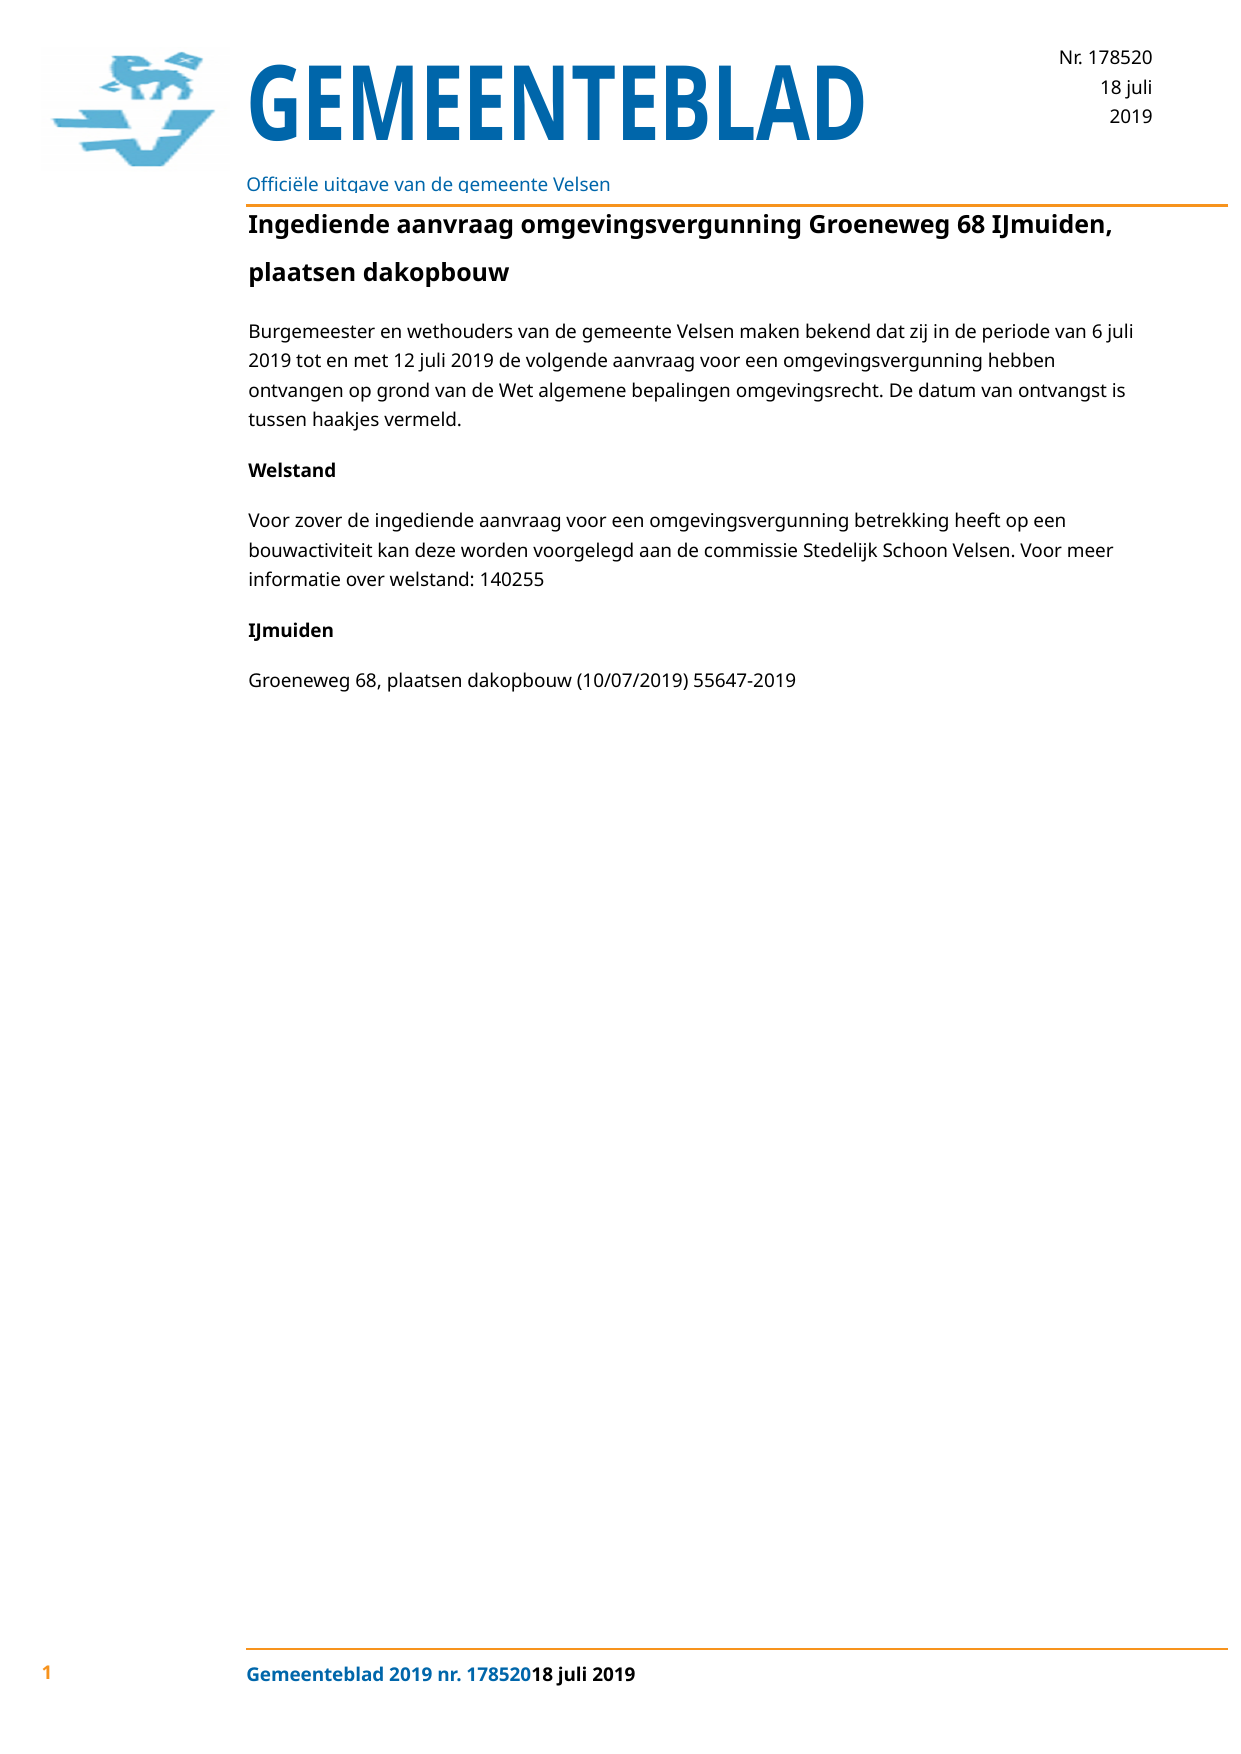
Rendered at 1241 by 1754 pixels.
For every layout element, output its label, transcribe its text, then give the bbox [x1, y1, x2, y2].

text Groeneweg 68, plaatsen dakopbouw (10/07/2019) 55647-2019 [248, 667, 1152, 693]
picture [41, 47, 231, 172]
text Welstand [248, 457, 1152, 483]
text Voor zover de ingediende aanvraag voor een omgevingsvergunning betrekking heeft op een bouwactiviteit kan deze worden voorgelegd aan de commissie Stedelijk Schoon Velsen. Voor meer informatie over welstand: 140255 [248, 507, 1152, 592]
text Burgemeester en wethouders van de gemeente Velsen maken bekend dat zij in de periode van 6 juli 2019 tot en met 12 juli 2019 de volgende aanvraag voor een omgevingsvergunning hebben ontvangen op grond van de Wet algemene bepalingen omgevingsrecht. De datum van ontvangst is tussen haakjes vermeld. [248, 318, 1152, 432]
text Ingediende aanvraag omgevingsvergunning Groeneweg 68 IJmuiden, plaatsen dakopbouw [248, 207, 1152, 288]
text IJmuiden [248, 617, 1152, 643]
